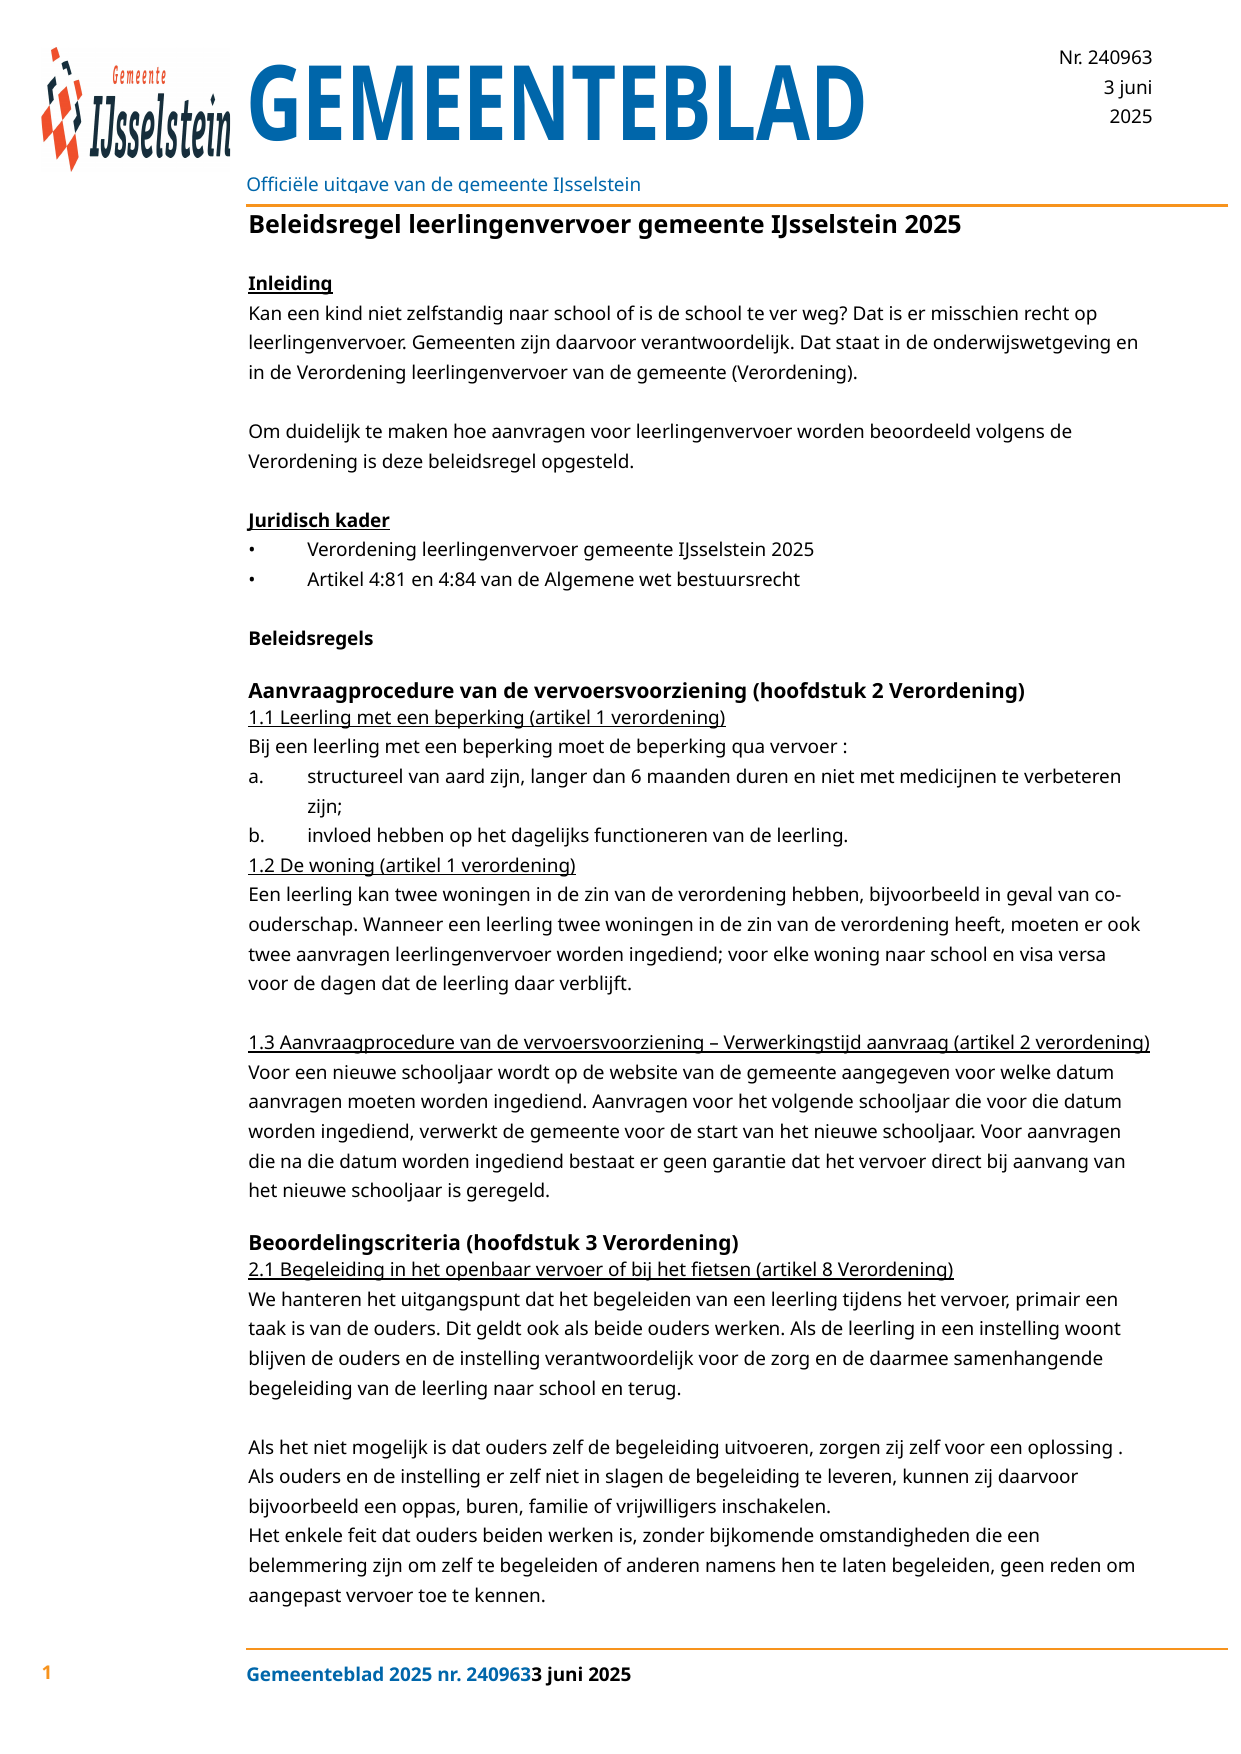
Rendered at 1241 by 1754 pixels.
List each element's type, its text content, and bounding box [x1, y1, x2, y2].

text 1.2 De woning (artikel 1 verordening) [248, 852, 1152, 878]
text Voor een nieuwe schooljaar wordt op de website van de gemeente aangegeven voor welke datum aanvragen moeten worden ingediend. Aanvragen voor het volgende schooljaar die voor die datum worden ingediend, verwerkt de gemeente voor de start van het nieuwe schooljaar. Voor aanvragen die na die datum worden ingediend bestaat er geen garantie dat het vervoer direct bij aanvang van het nieuwe schooljaar is geregeld. [248, 1059, 1152, 1203]
text Bij een leerling met een beperking moet de beperking qua vervoer : [248, 734, 1152, 759]
text Om duidelijk te maken hoe aanvragen voor leerlingenvervoer worden beoordeeld volgens de Verordening is deze beleidsregel opgesteld. [248, 418, 1152, 473]
text Aanvraagprocedure van de vervoersvoorziening (hoofdstuk 2 Verordening) [248, 676, 1152, 704]
list Verordening leerlingenvervoer gemeente IJsselstein 2025 [248, 537, 1152, 562]
text 2.1 Begeleiding in het openbaar vervoer of bij het fietsen (artikel 8 Verordening) [248, 1256, 1152, 1282]
picture [41, 47, 231, 172]
text Juridisch kader [248, 507, 1152, 533]
list invloed hebben op het dagelijks functioneren van de leerling. [248, 822, 1152, 848]
text 1.3 Aanvraagprocedure van de vervoersvoorziening – Verwerkingstijd aanvraag (artikel 2 verordening) [248, 1029, 1152, 1055]
text Kan een kind niet zelfstandig naar school of is de school te ver weg? Dat is er misschien recht op leerlingenvervoer. Gemeenten zijn daarvoor verantwoordelijk. Dat staat in de onderwijswetgeving en in de Verordening leerlingenvervoer van de gemeente (Verordening). [248, 300, 1152, 385]
text Beleidsregels [248, 625, 1152, 651]
text Als het niet mogelijk is dat ouders zelf de begeleiding uitvoeren, zorgen zij zelf voor een oplossing . Als ouders en de instelling er zelf niet in slagen de begeleiding te leveren, kunnen zij daarvoor bijvoorbeeld een oppas, buren, familie of vrijwilligers inschakelen. [248, 1434, 1152, 1519]
text Het enkele feit dat ouders beiden werken is, zonder bijkomende omstandigheden die een belemmering zijn om zelf te begeleiden of anderen namens hen te laten begeleiden, geen reden om aangepast vervoer toe te kennen. [248, 1523, 1152, 1607]
text Inleiding [248, 270, 1152, 296]
text We hanteren het uitgangspunt dat het begeleiden van een leerling tijdens het vervoer, primair een taak is van de ouders. Dit geldt ook als beide ouders werken. Als de leerling in een instelling woont blijven de ouders en de instelling verantwoordelijk voor de zorg en de daarmee samenhangende begeleiding van de leerling naar school en terug. [248, 1286, 1152, 1400]
list structureel van aard zijn, langer dan 6 maanden duren en niet met medicijnen te verbeteren zijn; [248, 763, 1152, 819]
text Een leerling kan twee woningen in de zin van de verordening hebben, bijvoorbeeld in geval van co-ouderschap. Wanneer een leerling twee woningen in de zin van de verordening heeft, moeten er ook twee aanvragen leerlingenvervoer worden ingediend; voor elke woning naar school en visa versa voor de dagen dat de leerling daar verblijft. [248, 882, 1152, 996]
text Beleidsregel leerlingenvervoer gemeente IJsselstein 2025 [248, 207, 1152, 241]
list Artikel 4:81 en 4:84 van de Algemene wet bestuursrecht [248, 566, 1152, 592]
text 1.1 Leerling met een beperking (artikel 1 verordening) [248, 704, 1152, 730]
text Beoordelingscriteria (hoofdstuk 3 Verordening) [248, 1228, 1152, 1256]
